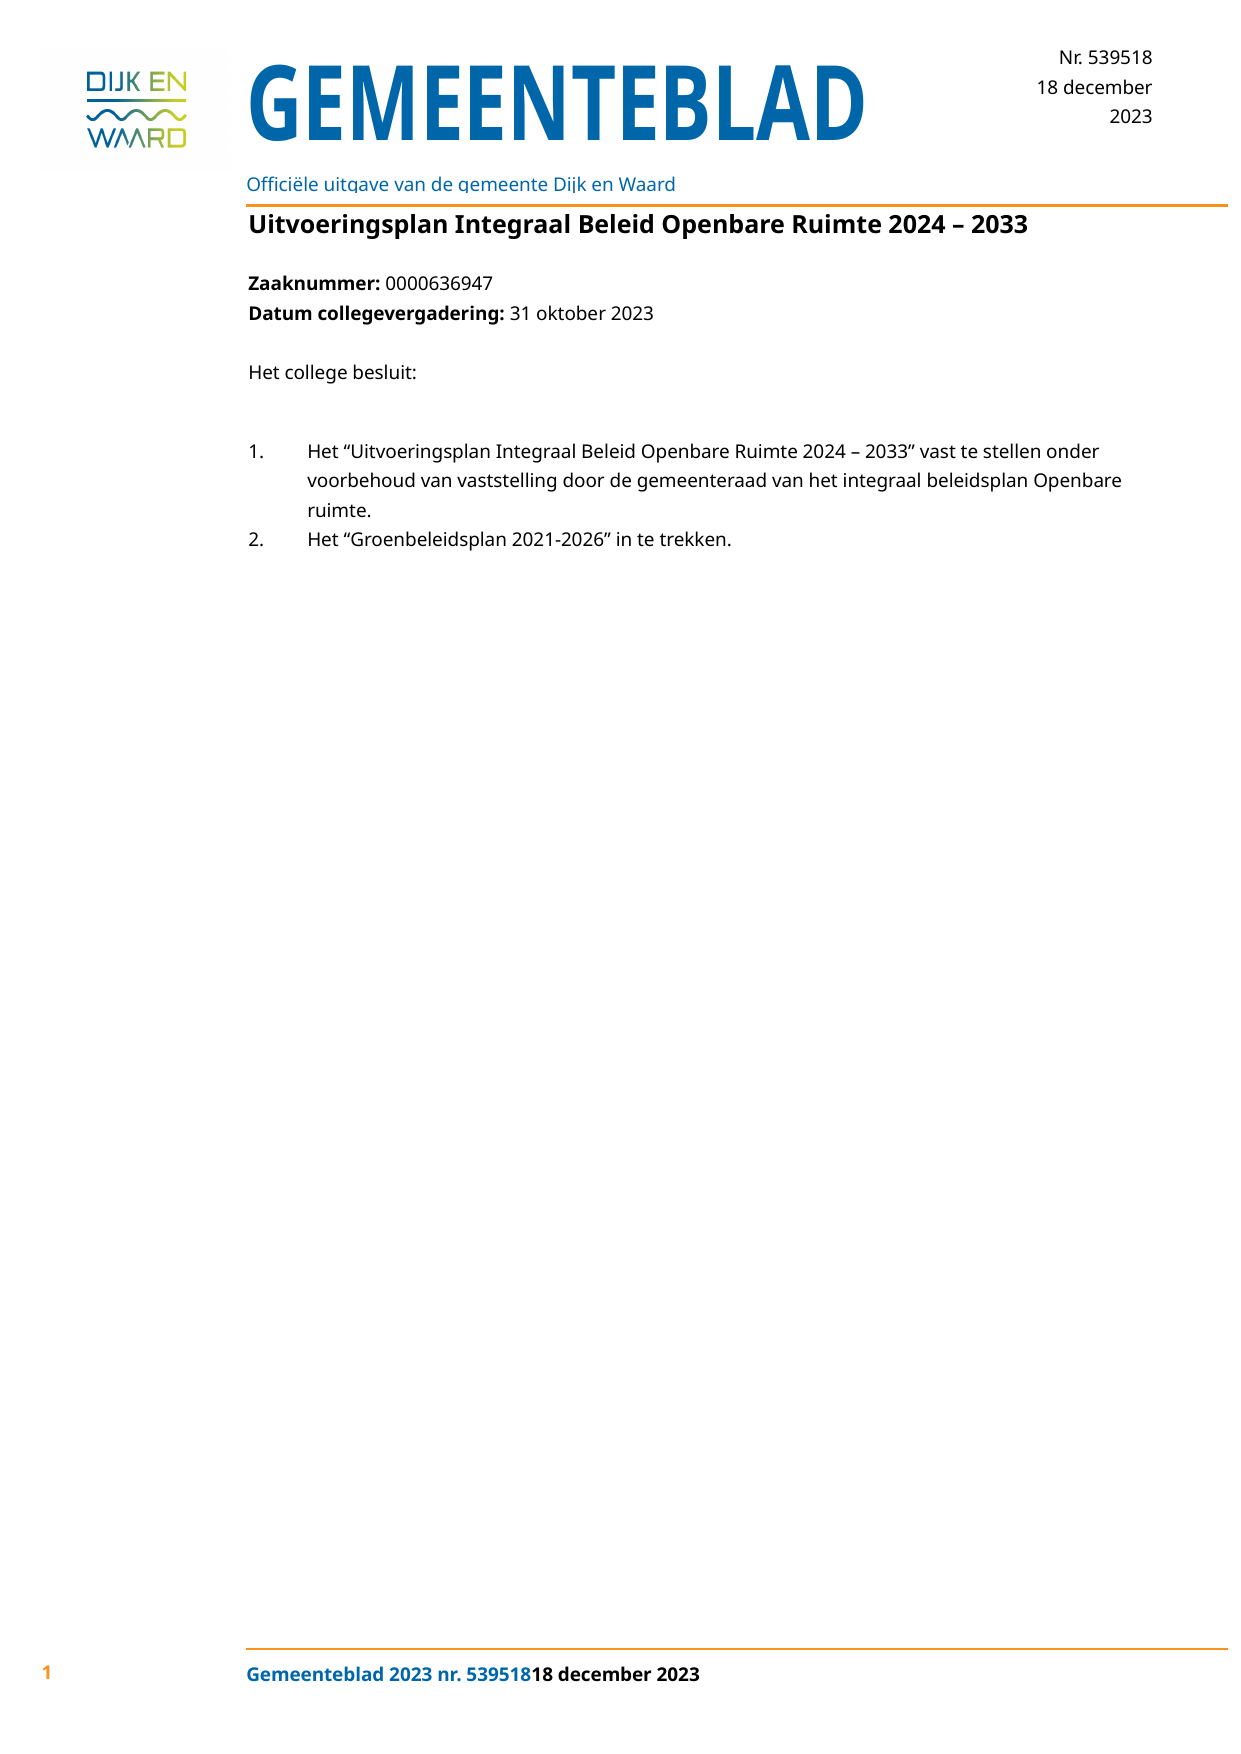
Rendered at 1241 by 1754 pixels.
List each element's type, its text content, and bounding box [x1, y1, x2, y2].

list Het “Uitvoeringsplan Integraal Beleid Openbare Ruimte 2024 – 2033” vast te stellen onder voorbehoud van vaststelling door de gemeenteraad van het integraal beleidsplan Openbare ruimte. [248, 438, 1152, 523]
text Uitvoeringsplan Integraal Beleid Openbare Ruimte 2024 – 2033 [248, 207, 1152, 241]
text Zaaknummer: 0000636947 [248, 270, 1152, 296]
text Datum collegevergadering: 31 oktober 2023 [248, 300, 1152, 326]
list Het “Groenbeleidsplan 2021-2026” in te trekken. [248, 527, 1152, 552]
picture [41, 47, 231, 172]
text Het college besluit: [248, 359, 1152, 385]
